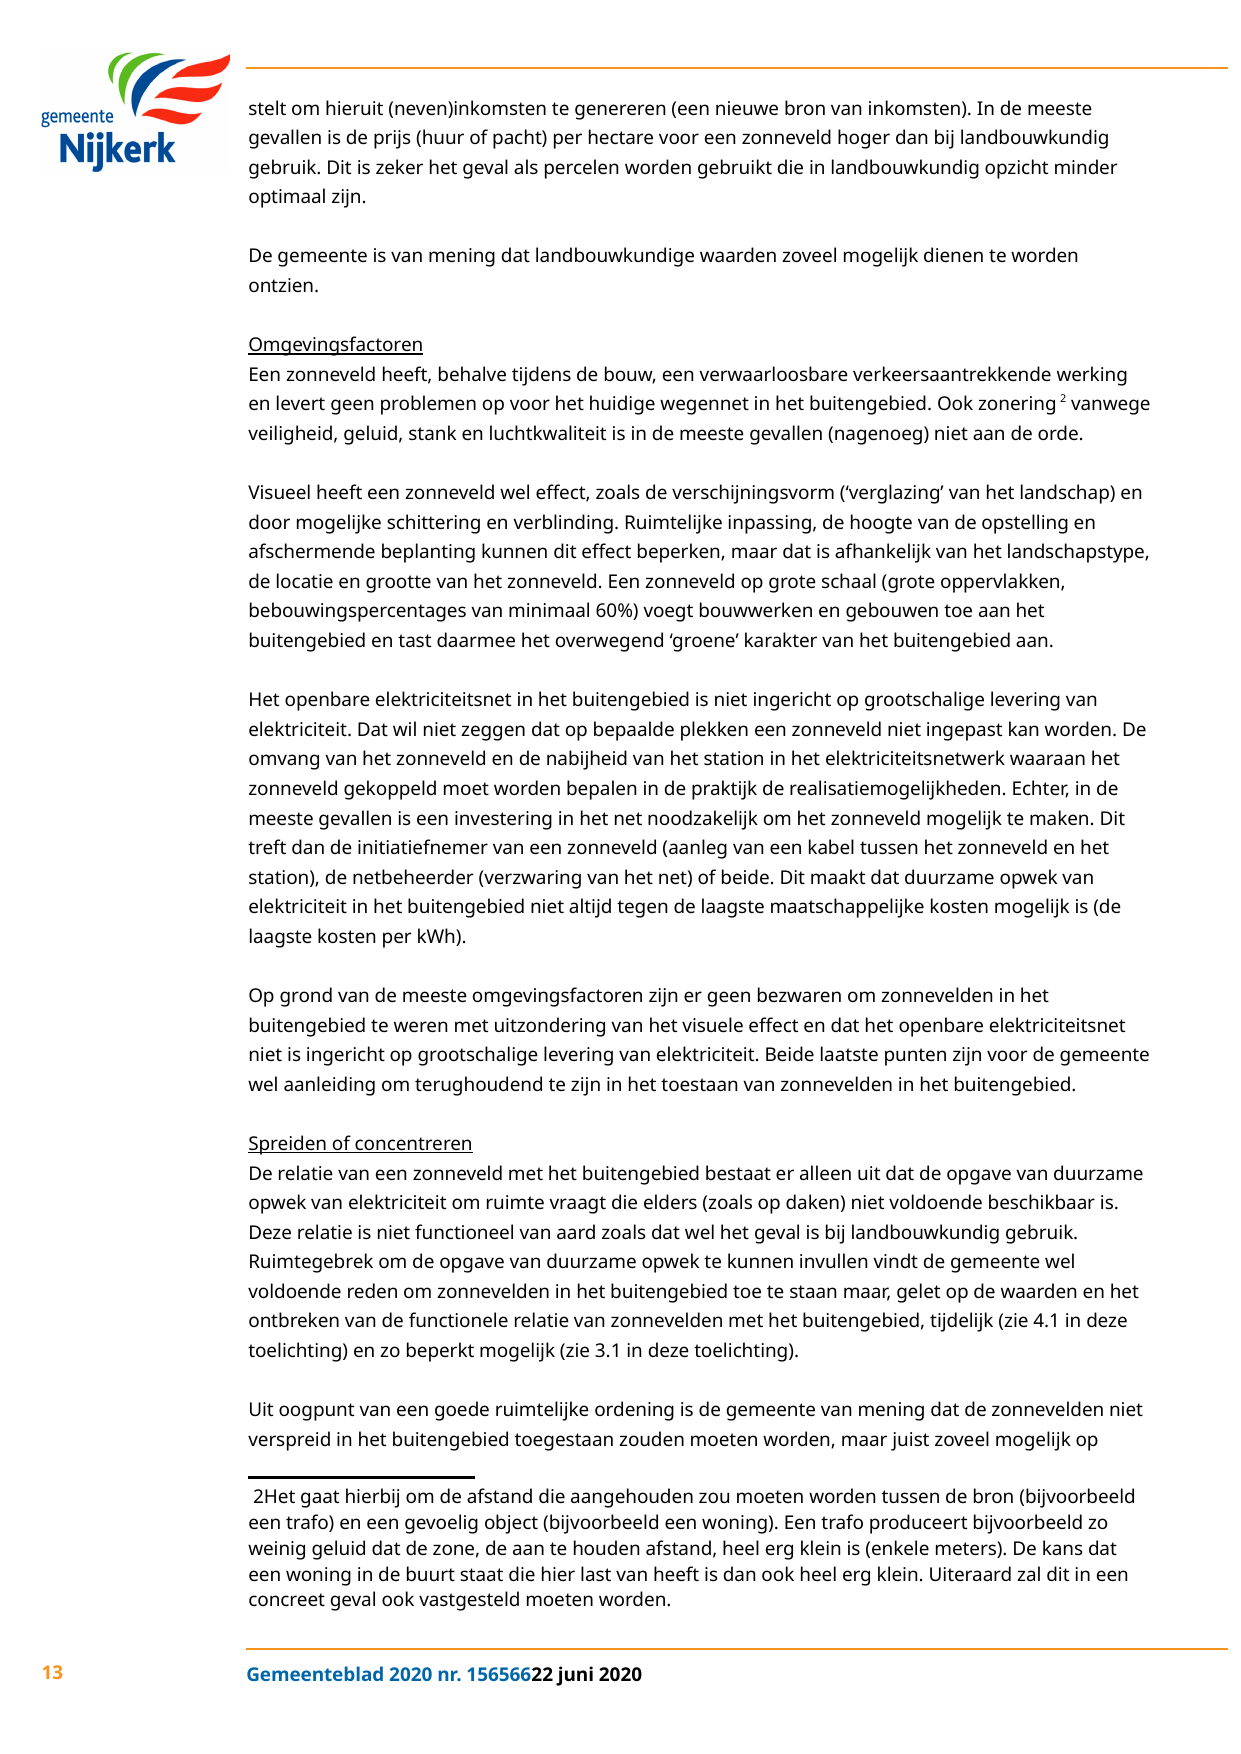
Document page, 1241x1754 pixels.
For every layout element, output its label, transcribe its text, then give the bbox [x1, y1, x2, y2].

picture [41, 47, 231, 172]
text Het openbare elektriciteitsnet in het buitengebied is niet ingericht op grootschalige levering van elektriciteit. Dat wil niet zeggen dat op bepaalde plekken een zonneveld niet ingepast kan worden. De omvang van het zonneveld en de nabijheid van het station in het elektriciteitsnetwerk waaraan het zonneveld gekoppeld moet worden bepalen in de praktijk de realisatiemogelijkheden. Echter, in de meeste gevallen is een investering in het net noodzakelijk om het zonneveld mogelijk te maken. Dit treft dan de initiatiefnemer van een zonneveld (aanleg van een kabel tussen het zonneveld en het station), de netbeheerder (verzwaring van het net) of beide. Dit maakt dat duurzame opwek van elektriciteit in het buitengebied niet altijd tegen de laagste maatschappelijke kosten mogelijk is (de laagste kosten per kWh). [248, 686, 1152, 949]
text Spreiden of concentreren [248, 1130, 1152, 1156]
text Visueel heeft een zonneveld wel effect, zoals de verschijningsvorm (‘verglazing’ van het landschap) en door mogelijke schittering en verblinding. Ruimtelijke inpassing, de hoogte van de opstelling en afschermende beplanting kunnen dit effect beperken, maar dat is afhankelijk van het landschapstype, de locatie en grootte van het zonneveld. Een zonneveld op grote schaal (grote oppervlakken, bebouwingspercentages van minimaal 60%) voegt bouwwerken en gebouwen toe aan het buitengebied en tast daarmee het overwegend ‘groene’ karakter van het buitengebied aan. [248, 479, 1152, 653]
text Op grond van de meeste omgevingsfactoren zijn er geen bezwaren om zonnevelden in het buitengebied te weren met uitzondering van het visuele effect en dat het openbare elektriciteitsnet niet is ingericht op grootschalige levering van elektriciteit. Beide laatste punten zijn voor de gemeente wel aanleiding om terughoudend te zijn in het toestaan van zonnevelden in het buitengebied. [248, 982, 1152, 1097]
text Het gaat hierbij om de afstand die aangehouden zou moeten worden tussen de bron (bijvoorbeeld een trafo) en een gevoelig object (bijvoorbeeld een woning). Een trafo produceert bijvoorbeeld zo weinig geluid dat de zone, de aan te houden afstand, heel erg klein is (enkele meters). De kans dat een woning in de buurt staat die hier last van heeft is dan ook heel erg klein. Uiteraard zal dit in een concreet geval ook vastgesteld moeten worden. [248, 1483, 1152, 1612]
text Uit oogpunt van een goede ruimtelijke ordening is de gemeente van mening dat de zonnevelden niet verspreid in het buitengebied toegestaan zouden moeten worden, maar juist zoveel mogelijk op [248, 1396, 1152, 1452]
text Omgevingsfactoren [248, 331, 1152, 357]
text stelt om hieruit (neven)inkomsten te genereren (een nieuwe bron van inkomsten). In de meeste gevallen is de prijs (huur of pacht) per hectare voor een zonneveld hoger dan bij landbouwkundig gebruik. Dit is zeker het geval als percelen worden gebruikt die in landbouwkundig opzicht minder optimaal zijn. [248, 95, 1152, 209]
text De gemeente is van mening dat landbouwkundige waarden zoveel mogelijk dienen te worden ontzien. [248, 243, 1152, 298]
text De relatie van een zonneveld met het buitengebied bestaat er alleen uit dat de opgave van duurzame opwek van elektriciteit om ruimte vraagt die elders (zoals op daken) niet voldoende beschikbaar is. Deze relatie is niet functioneel van aard zoals dat wel het geval is bij landbouwkundig gebruik. Ruimtegebrek om de opgave van duurzame opwek te kunnen invullen vindt de gemeente wel voldoende reden om zonnevelden in het buitengebied toe te staan maar, gelet op de waarden en het ontbreken van de functionele relatie van zonnevelden met het buitengebied, tijdelijk (zie 4.1 in deze toelichting) en zo beperkt mogelijk (zie 3.1 in deze toelichting). [248, 1160, 1152, 1363]
text Een zonneveld heeft, behalve tijdens de bouw, een verwaarloosbare verkeersaantrekkende werking en levert geen problemen op voor het huidige wegennet in het buitengebied. Ook zonering vanwege veiligheid, geluid, stank en luchtkwaliteit is in de meeste gevallen (nagenoeg) niet aan de orde. [248, 361, 1152, 446]
